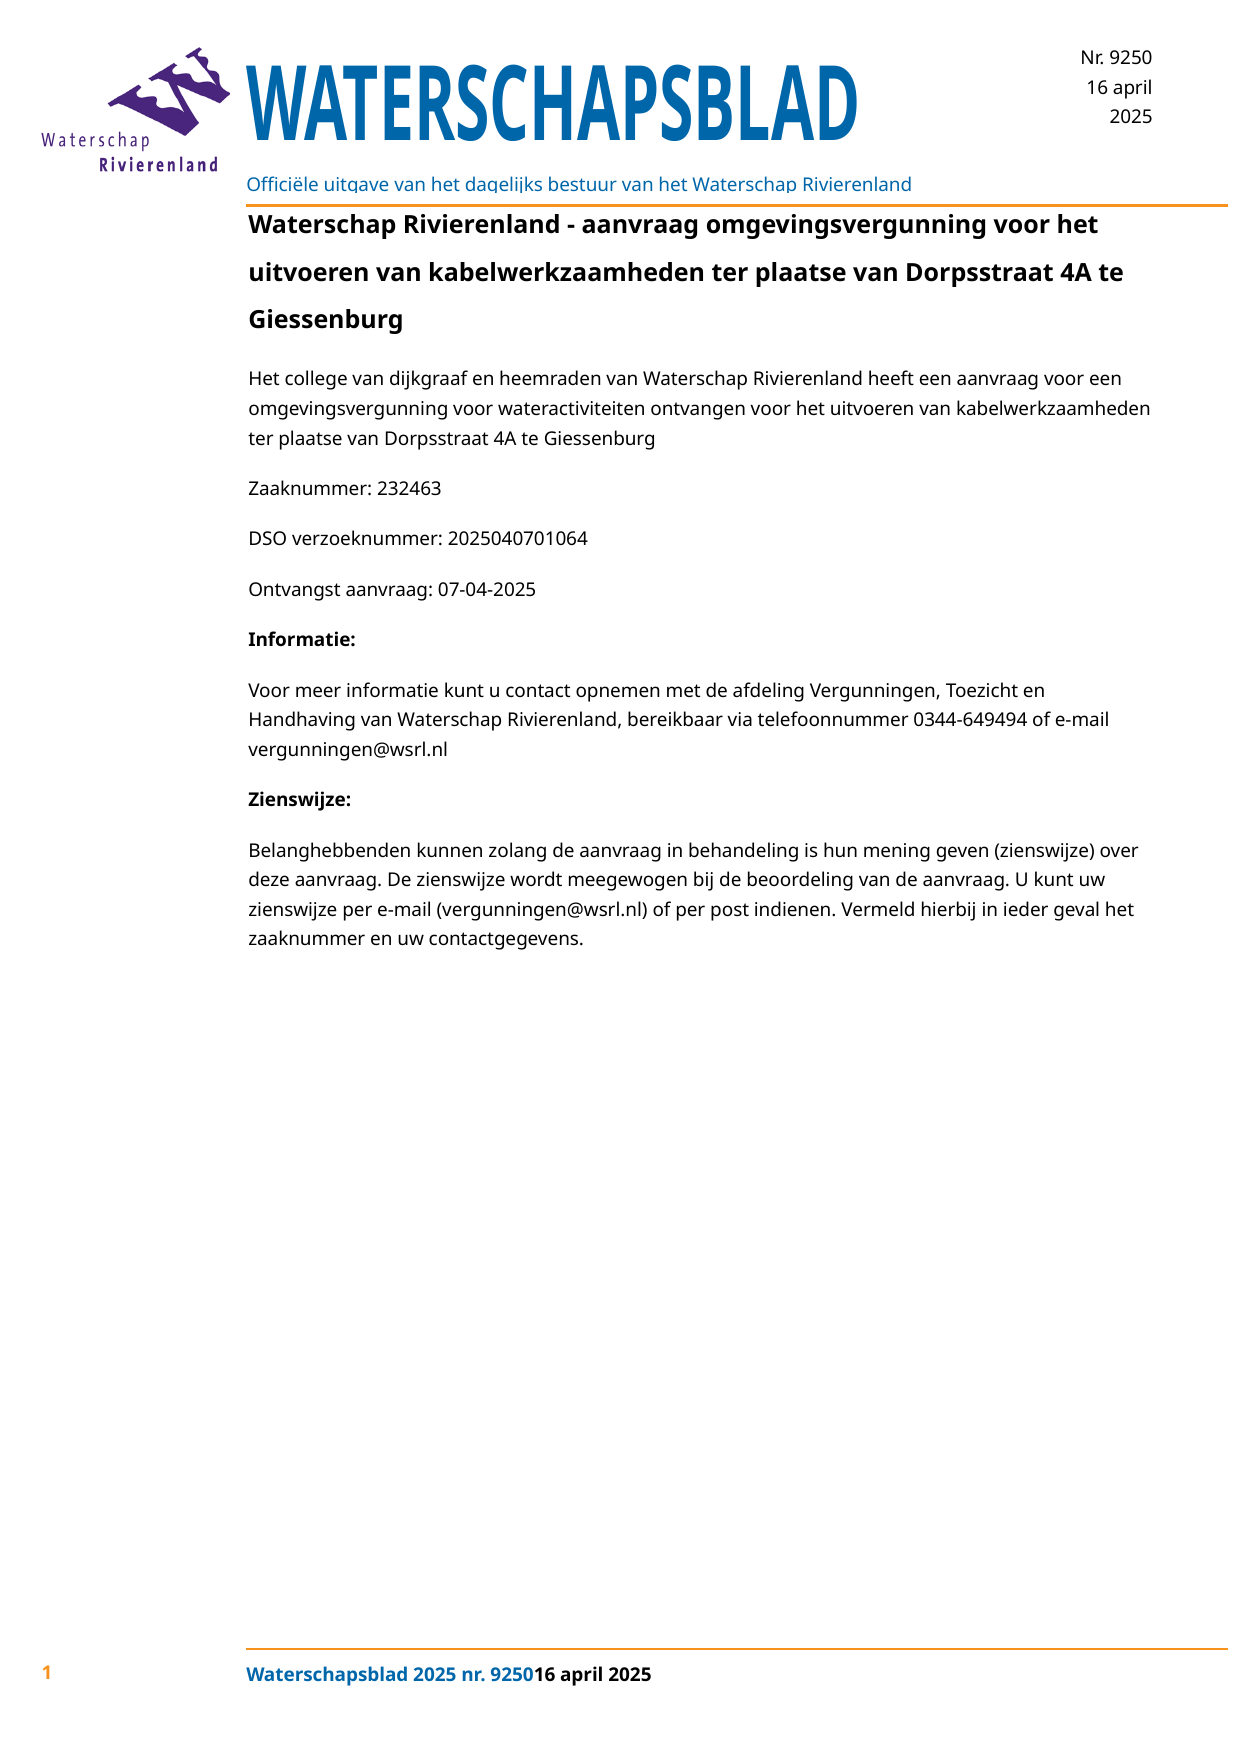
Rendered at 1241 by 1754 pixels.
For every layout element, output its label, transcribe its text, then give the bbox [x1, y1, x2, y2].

text Voor meer informatie kunt u contact opnemen met de afdeling Vergunningen, Toezicht en Handhaving van Waterschap Rivierenland, bereikbaar via telefoonnummer 0344-649494 of e-mail vergunningen@wsrl.nl [248, 677, 1152, 762]
text Zienswijze: [248, 786, 1152, 812]
text Het college van dijkgraaf en heemraden van Waterschap Rivierenland heeft een aanvraag voor een omgevingsvergunning voor wateractiviteiten ontvangen voor het uitvoeren van kabelwerkzaamheden ter plaatse van Dorpsstraat 4A te Giessenburg [248, 366, 1152, 450]
text Ontvangst aanvraag: 07-04-2025 [248, 576, 1152, 602]
text Waterschap Rivierenland - aanvraag omgevingsvergunning voor het uitvoeren van kabelwerkzaamheden ter plaatse van Dorpsstraat 4A te Giessenburg [248, 207, 1152, 336]
text Informatie: [248, 626, 1152, 652]
picture [41, 47, 231, 172]
text Belanghebbenden kunnen zolang de aanvraag in behandeling is hun mening geven (zienswijze) over deze aanvraag. De zienswijze wordt meegewogen bij de beoordeling van de aanvraag. U kunt uw zienswijze per e-mail (vergunningen@wsrl.nl) of per post indienen. Vermeld hierbij in ieder geval het zaaknummer en uw contactgegevens. [248, 837, 1152, 951]
text Zaaknummer: 232463 [248, 475, 1152, 501]
text DSO verzoeknummer: 2025040701064 [248, 526, 1152, 551]
